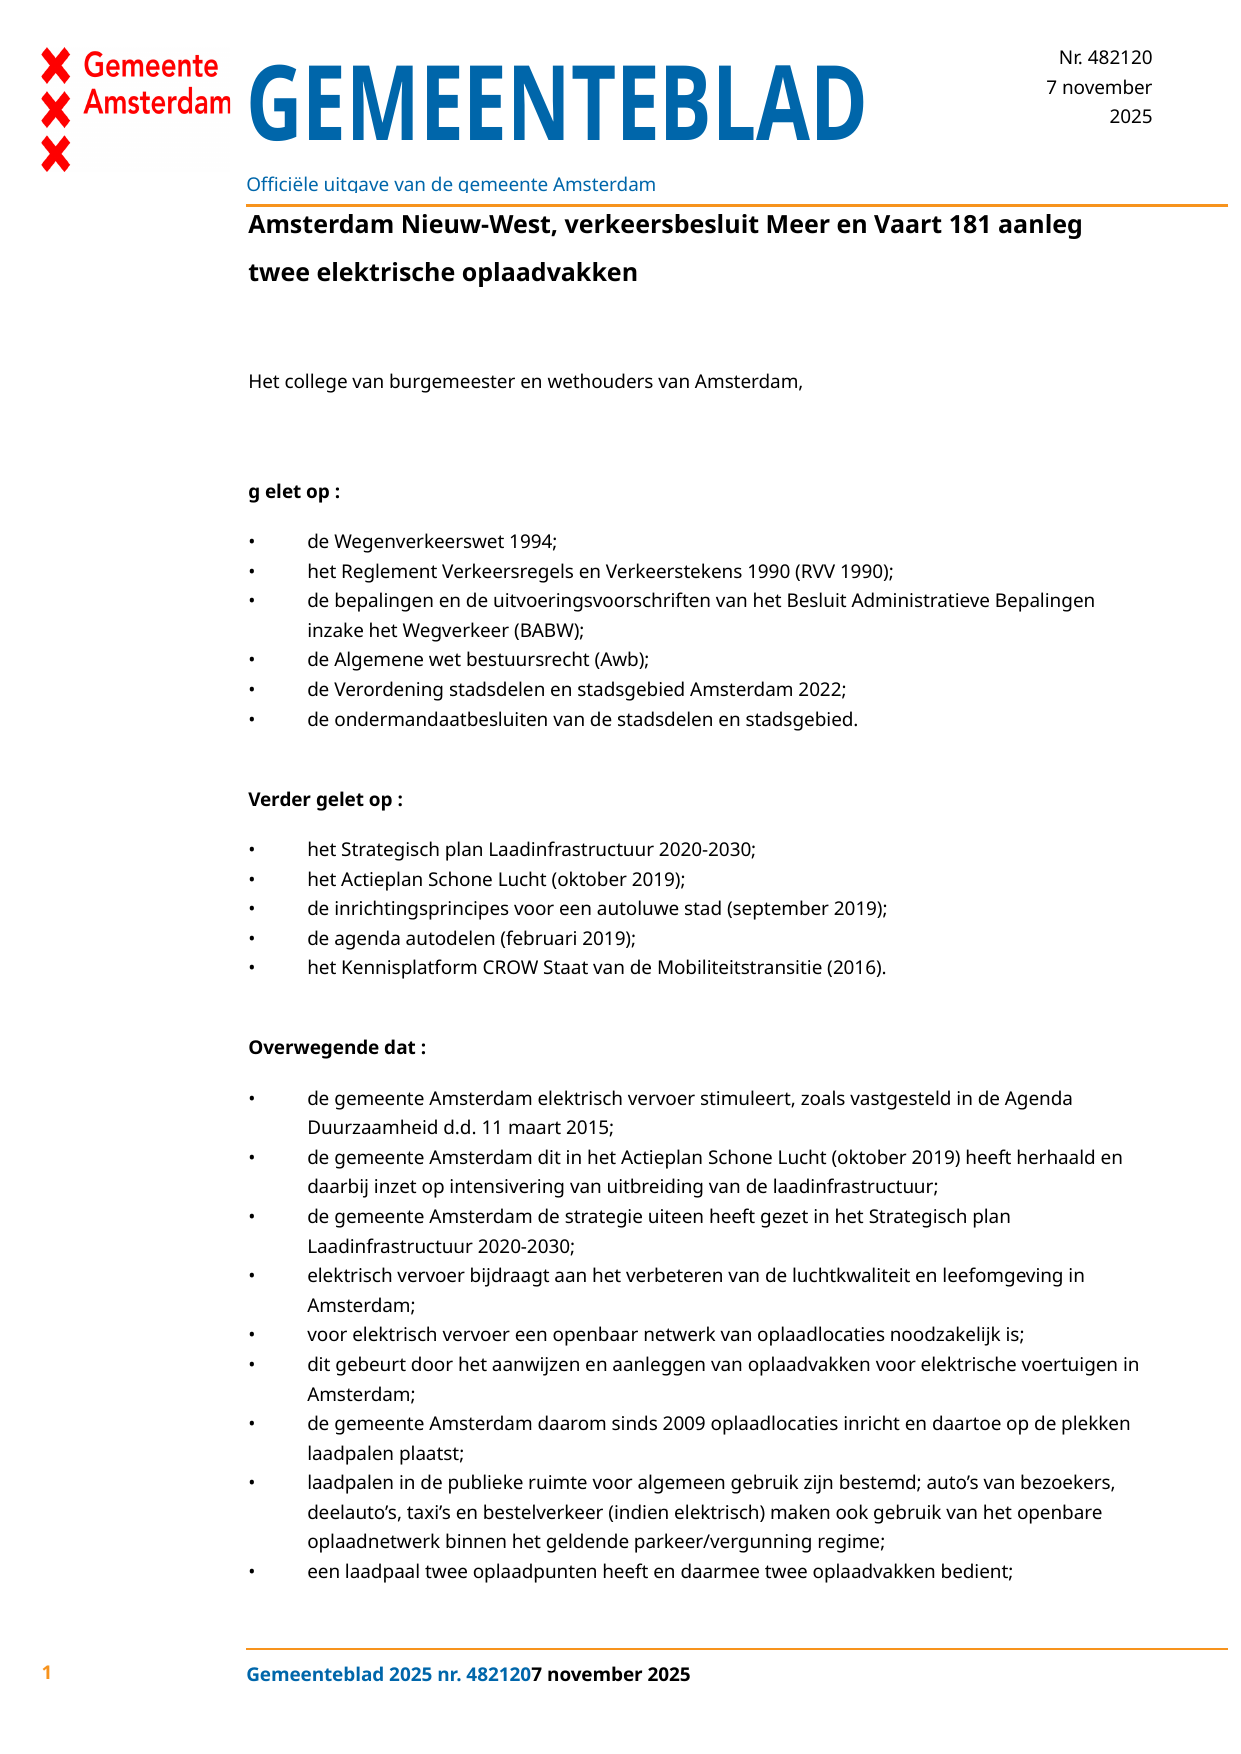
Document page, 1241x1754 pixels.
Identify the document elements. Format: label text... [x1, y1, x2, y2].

list de gemeente Amsterdam daarom sinds 2009 oplaadlocaties inricht en daartoe op de plekken laadpalen plaatst; [248, 1410, 1152, 1466]
text Verder gelet op : [248, 786, 1152, 811]
list de Wegenverkeerswet 1994; [248, 528, 1152, 554]
list het Actieplan Schone Lucht (oktober 2019); [248, 866, 1152, 891]
list de ondermandaatbesluiten van de stadsdelen en stadsgebied. [248, 706, 1152, 731]
list dit gebeurt door het aanwijzen en aanleggen van oplaadvakken voor elektrische voertuigen in Amsterdam; [248, 1351, 1152, 1406]
list de Verordening stadsdelen en stadsgebied Amsterdam 2022; [248, 676, 1152, 702]
list elektrisch vervoer bijdraagt aan het verbeteren van de luchtkwaliteit en leefomgeving in Amsterdam; [248, 1262, 1152, 1318]
list laadpalen in de publieke ruimte voor algemeen gebruik zijn bestemd; auto’s van bezoekers, deelauto’s, taxi’s en bestelverkeer (indien elektrisch) maken ook gebruik van het openbare oplaadnetwerk binnen het geldende parkeer/vergunning regime; [248, 1469, 1152, 1554]
list de inrichtingsprincipes voor een autoluwe stad (september 2019); [248, 895, 1152, 921]
list de agenda autodelen (februari 2019); [248, 925, 1152, 951]
picture [41, 47, 231, 172]
list de gemeente Amsterdam elektrisch vervoer stimuleert, zoals vastgesteld in de Agenda Duurzaamheid d.d. 11 maart 2015; [248, 1085, 1152, 1140]
list de gemeente Amsterdam dit in het Actieplan Schone Lucht (oktober 2019) heeft herhaald en daarbij inzet op intensivering van uitbreiding van de laadinfrastructuur; [248, 1144, 1152, 1199]
list een laadpaal twee oplaadpunten heeft en daarmee twee oplaadvakken bedient; [248, 1558, 1152, 1584]
list de gemeente Amsterdam de strategie uiteen heeft gezet in het Strategisch plan Laadinfrastructuur 2020-2030; [248, 1203, 1152, 1258]
text Overwegende dat : [248, 1034, 1152, 1060]
text Amsterdam Nieuw-West, verkeersbesluit Meer en Vaart 181 aanleg twee elektrische oplaadvakken [248, 207, 1152, 288]
list de bepalingen en de uitvoeringsvoorschriften van het Besluit Administratieve Bepalingen inzake het Wegverkeer (BABW); [248, 587, 1152, 643]
list de Algemene wet bestuursrecht (Awb); [248, 647, 1152, 672]
list het Kennisplatform CROW Staat van de Mobiliteitstransitie (2016). [248, 954, 1152, 980]
text Het college van burgemeester en wethouders van Amsterdam, [248, 368, 1152, 394]
list voor elektrisch vervoer een openbaar netwerk van oplaadlocaties noodzakelijk is; [248, 1322, 1152, 1347]
text g elet op : [248, 478, 1152, 503]
list het Strategisch plan Laadinfrastructuur 2020-2030; [248, 836, 1152, 862]
list het Reglement Verkeersregels en Verkeerstekens 1990 (RVV 1990); [248, 558, 1152, 583]
